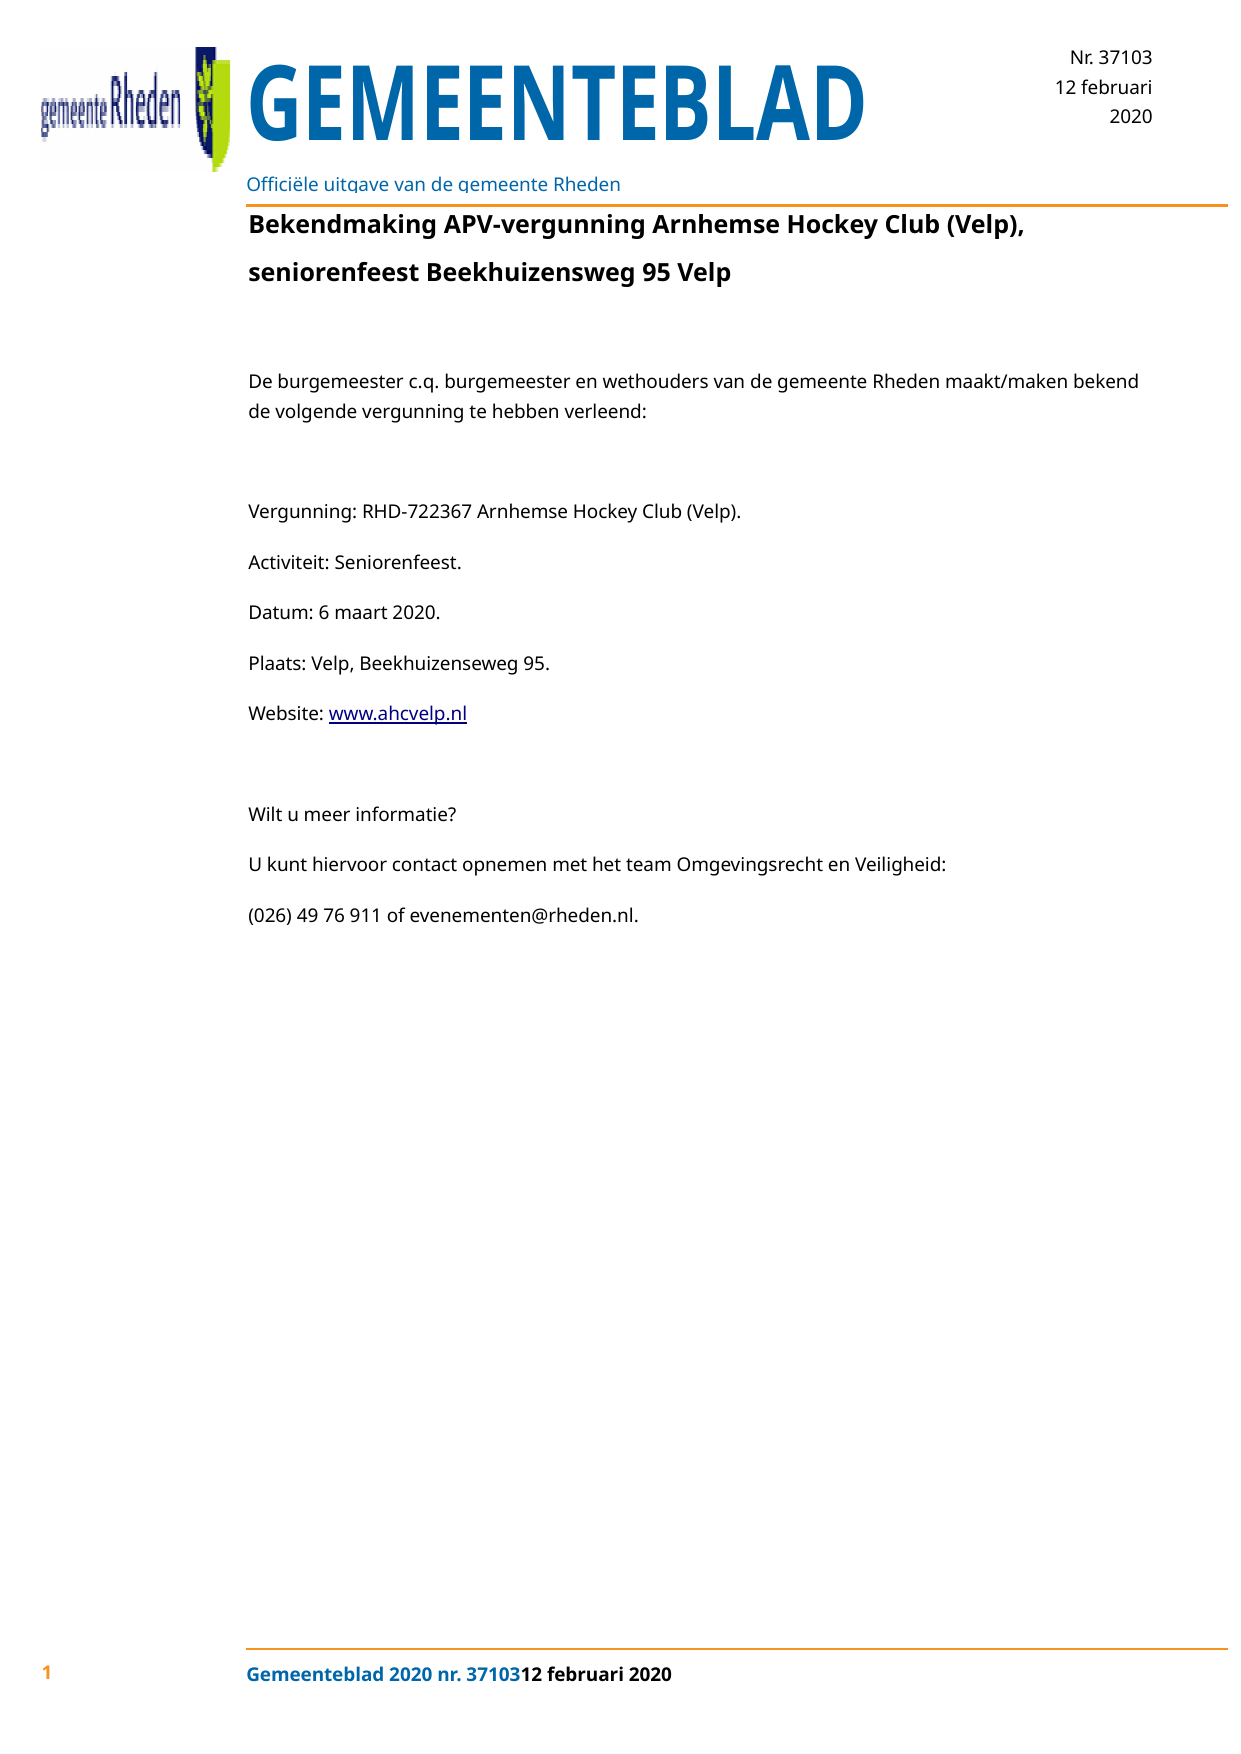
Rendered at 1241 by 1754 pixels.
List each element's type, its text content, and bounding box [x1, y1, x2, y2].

text (026) 49 76 911 of evenementen@rheden.nl. [248, 902, 1152, 928]
text Wilt u meer informatie? [248, 801, 1152, 827]
text Bekendmaking APV-vergunning Arnhemse Hockey Club (Velp), seniorenfeest Beekhuizensweg 95 Velp [248, 207, 1152, 288]
text U kunt hiervoor contact opnemen met het team Omgevingsrecht en Veiligheid: [248, 852, 1152, 877]
text Vergunning: RHD-722367 Arnhemse Hockey Club (Velp). [248, 499, 1152, 524]
text Activiteit: Seniorenfeest. [248, 549, 1152, 575]
text Datum: 6 maart 2020. [248, 599, 1152, 625]
text Plaats: Velp, Beekhuizenseweg 95. [248, 650, 1152, 676]
text Website: www.ahcvelp.nl [248, 700, 1152, 726]
text De burgemeester c.q. burgemeester en wethouders van de gemeente Rheden maakt/maken bekend de volgende vergunning te hebben verleend: [248, 368, 1152, 424]
picture [41, 47, 231, 172]
